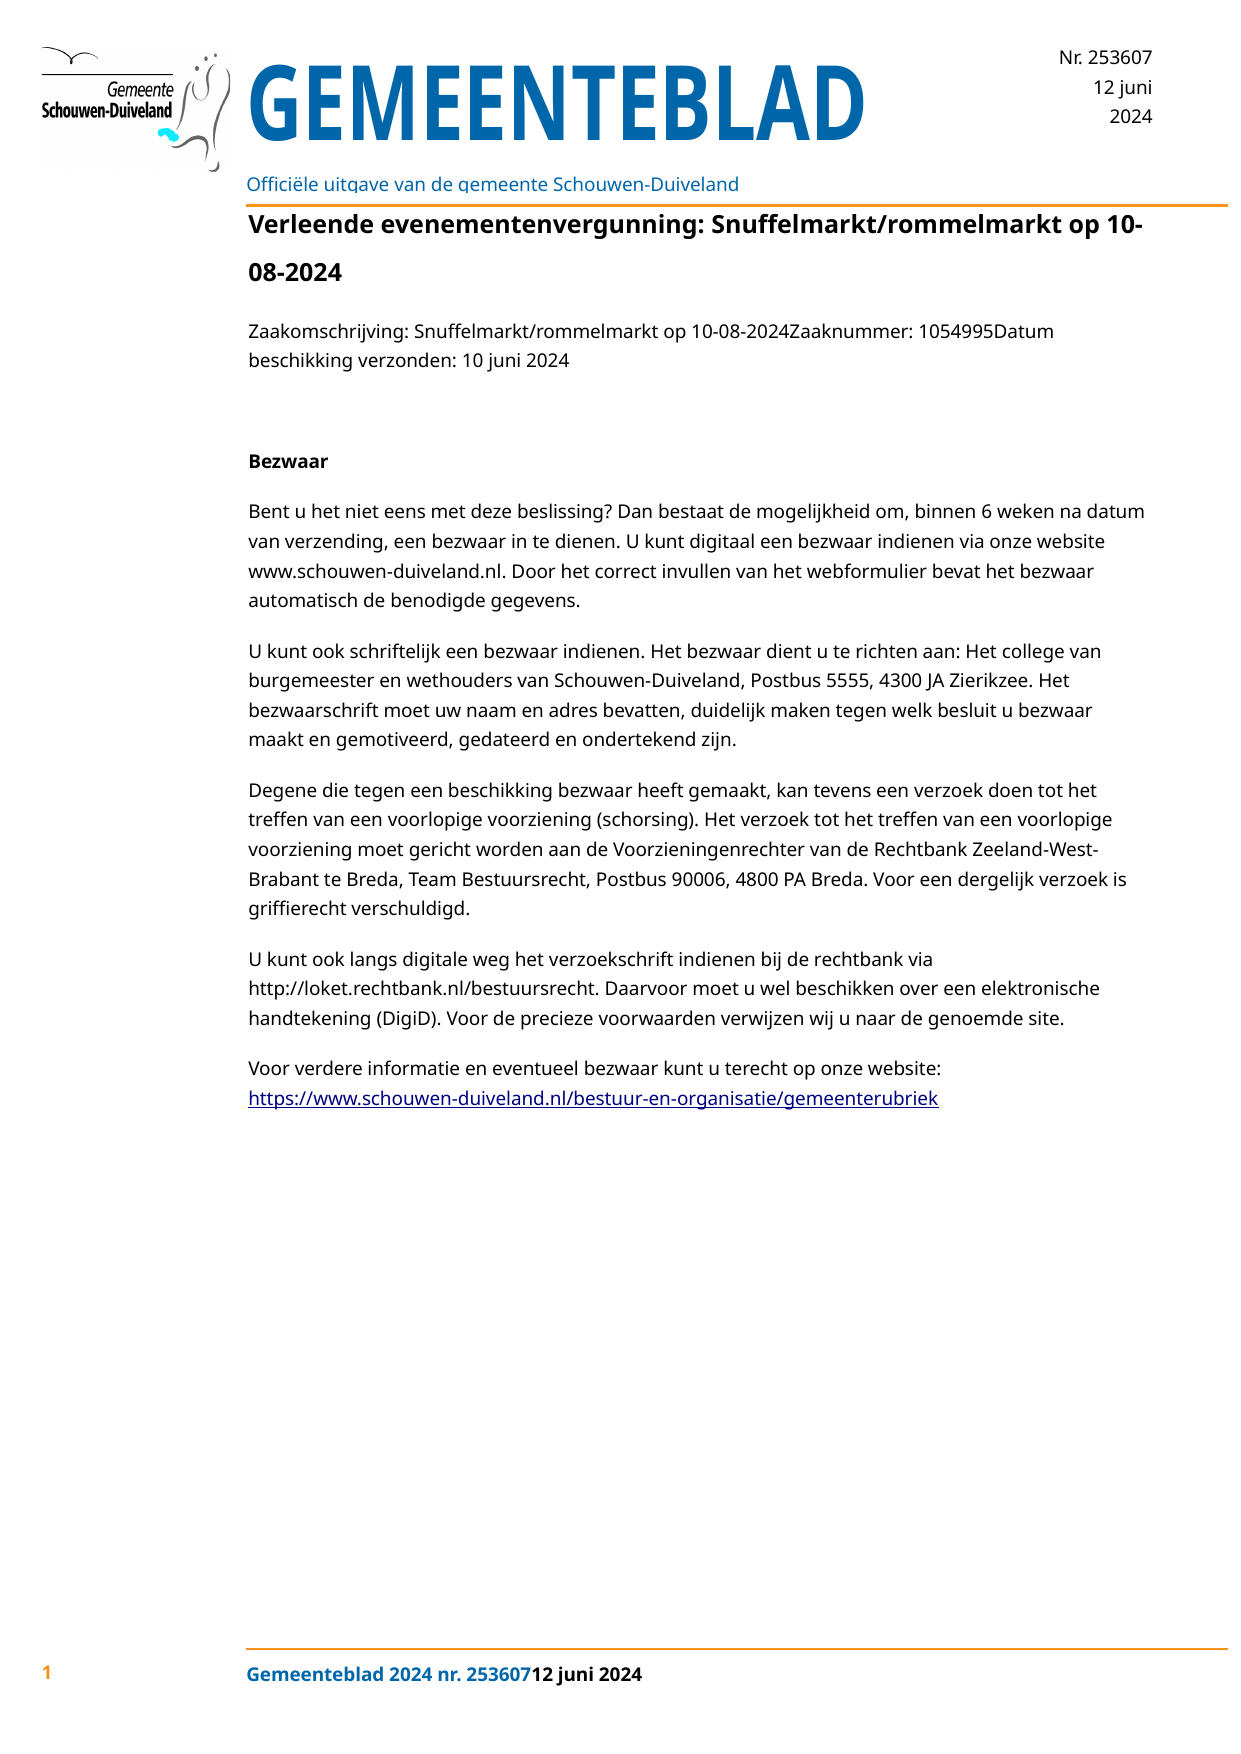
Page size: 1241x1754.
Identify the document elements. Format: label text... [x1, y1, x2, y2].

text Voor verdere informatie en eventueel bezwaar kunt u terecht op onze website: https://www.schouwen-duiveland.nl/bestuur-en-organisatie/gemeenterubriek [248, 1055, 1152, 1111]
text U kunt ook langs digitale weg het verzoekschrift indienen bij de rechtbank via http://loket.rechtbank.nl/bestuursrecht. Daarvoor moet u wel beschikken over een elektronische handtekening (DigiD). Voor de precieze voorwaarden verwijzen wij u naar de genoemde site. [248, 946, 1152, 1031]
text Verleende evenementenvergunning: Snuffelmarkt/rommelmarkt op 10-08-2024 [248, 207, 1152, 288]
picture [41, 47, 231, 172]
text U kunt ook schriftelijk een bezwaar indienen. Het bezwaar dient u te richten aan: Het college van burgemeester en wethouders van Schouwen-Duiveland, Postbus 5555, 4300 JA Zierikzee. Het bezwaarschrift moet uw naam en adres bevatten, duidelijk maken tegen welk besluit u bezwaar maakt en gemotiveerd, gedateerd en ondertekend zijn. [248, 638, 1152, 752]
text Zaakomschrijving: Snuffelmarkt/rommelmarkt op 10-08-2024Zaaknummer: 1054995Datum beschikking verzonden: 10 juni 2024 [248, 318, 1152, 373]
text Bezwaar [248, 448, 1152, 474]
text Degene die tegen een beschikking bezwaar heeft gemaakt, kan tevens een verzoek doen tot het treffen van een voorlopige voorziening (schorsing). Het verzoek tot het treffen van een voorlopige voorziening moet gericht worden aan de Voorzieningenrechter van de Rechtbank Zeeland-West-Brabant te Breda, Team Bestuursrecht, Postbus 90006, 4800 PA Breda. Voor een dergelijk verzoek is griffierecht verschuldigd. [248, 777, 1152, 921]
text Bent u het niet eens met deze beslissing? Dan bestaat de mogelijkheid om, binnen 6 weken na datum van verzending, een bezwaar in te dienen. U kunt digitaal een bezwaar indienen via onze website www.schouwen-duiveland.nl. Door het correct invullen van het webformulier bevat het bezwaar automatisch de benodigde gegevens. [248, 499, 1152, 613]
